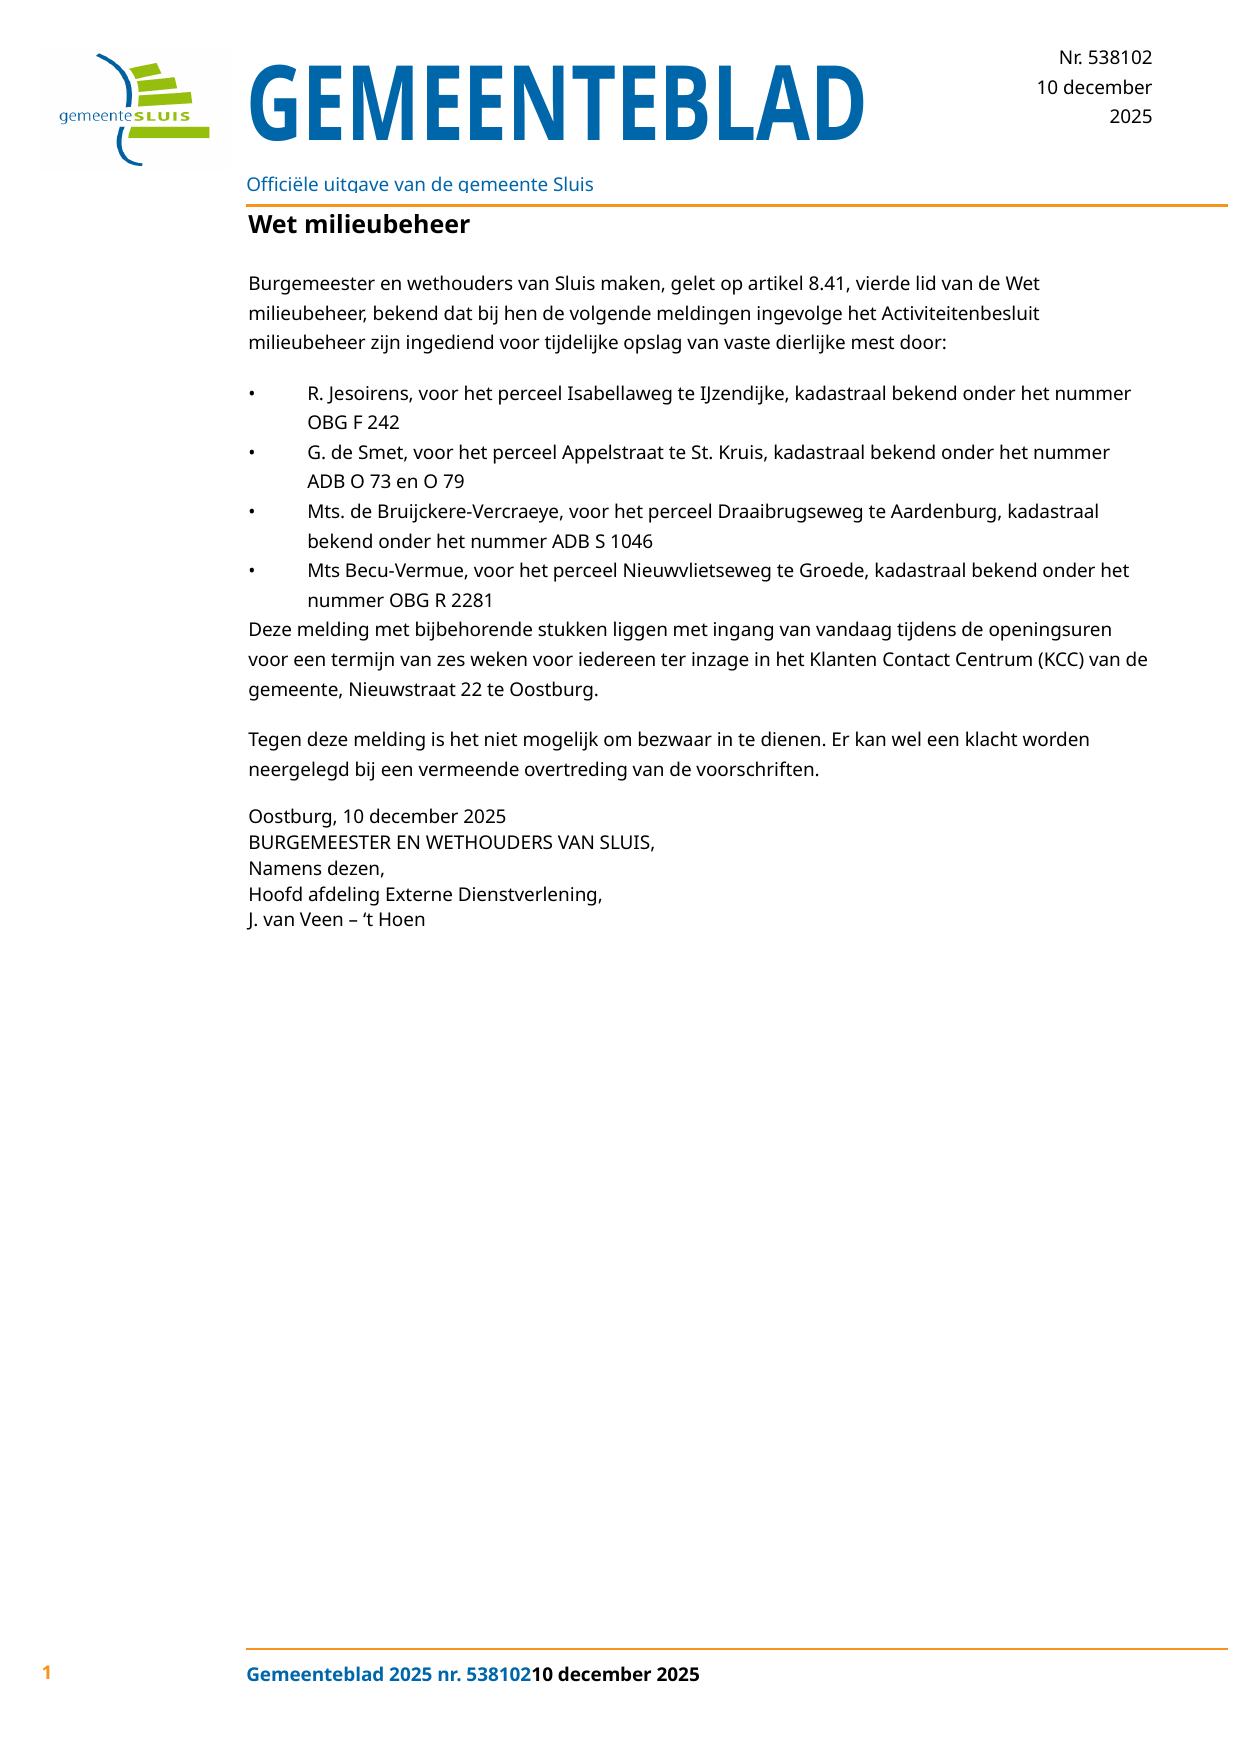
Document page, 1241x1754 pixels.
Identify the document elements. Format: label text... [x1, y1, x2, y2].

text Burgemeester en wethouders van Sluis maken, gelet op artikel 8.41, vierde lid van de Wet milieubeheer, bekend dat bij hen de volgende meldingen ingevolge het Activiteitenbesluit milieubeheer zijn ingediend voor tijdelijke opslag van vaste dierlijke mest door: [248, 270, 1152, 355]
text Deze melding met bijbehorende stukken liggen met ingang van vandaag tijdens de openingsuren voor een termijn van zes weken voor iedereen ter inzage in het Klanten Contact Centrum (KCC) van de gemeente, Nieuwstraat 22 te Oostburg. [248, 617, 1152, 701]
text BURGEMEESTER EN WETHOUDERS VAN SLUIS, [248, 829, 1152, 855]
text Tegen deze melding is het niet mogelijk om bezwaar in te dienen. Er kan wel een klacht worden neergelegd bij een vermeende overtreding van de voorschriften. [248, 726, 1152, 781]
list Mts. de Bruijckere-Vercraeye, voor het perceel Draaibrugseweg te Aardenburg, kadastraal bekend onder het nummer ADB S 1046 [248, 498, 1152, 553]
text Wet milieubeheer [248, 207, 1152, 241]
list Mts Becu-Vermue, voor het perceel Nieuwvlietseweg te Groede, kadastraal bekend onder het nummer OBG R 2281 [248, 557, 1152, 613]
text J. van Veen – ‘t Hoen [248, 906, 1152, 932]
text Hoofd afdeling Externe Dienstverlening, [248, 881, 1152, 906]
list R. Jesoirens, voor het perceel Isabellaweg te IJzendijke, kadastraal bekend onder het nummer OBG F 242 [248, 380, 1152, 435]
picture [41, 47, 231, 172]
list G. de Smet, voor het perceel Appelstraat te St. Kruis, kadastraal bekend onder het nummer ADB O 73 en O 79 [248, 439, 1152, 494]
text Namens dezen, [248, 855, 1152, 881]
text Oostburg, 10 december 2025 [248, 803, 1152, 829]
